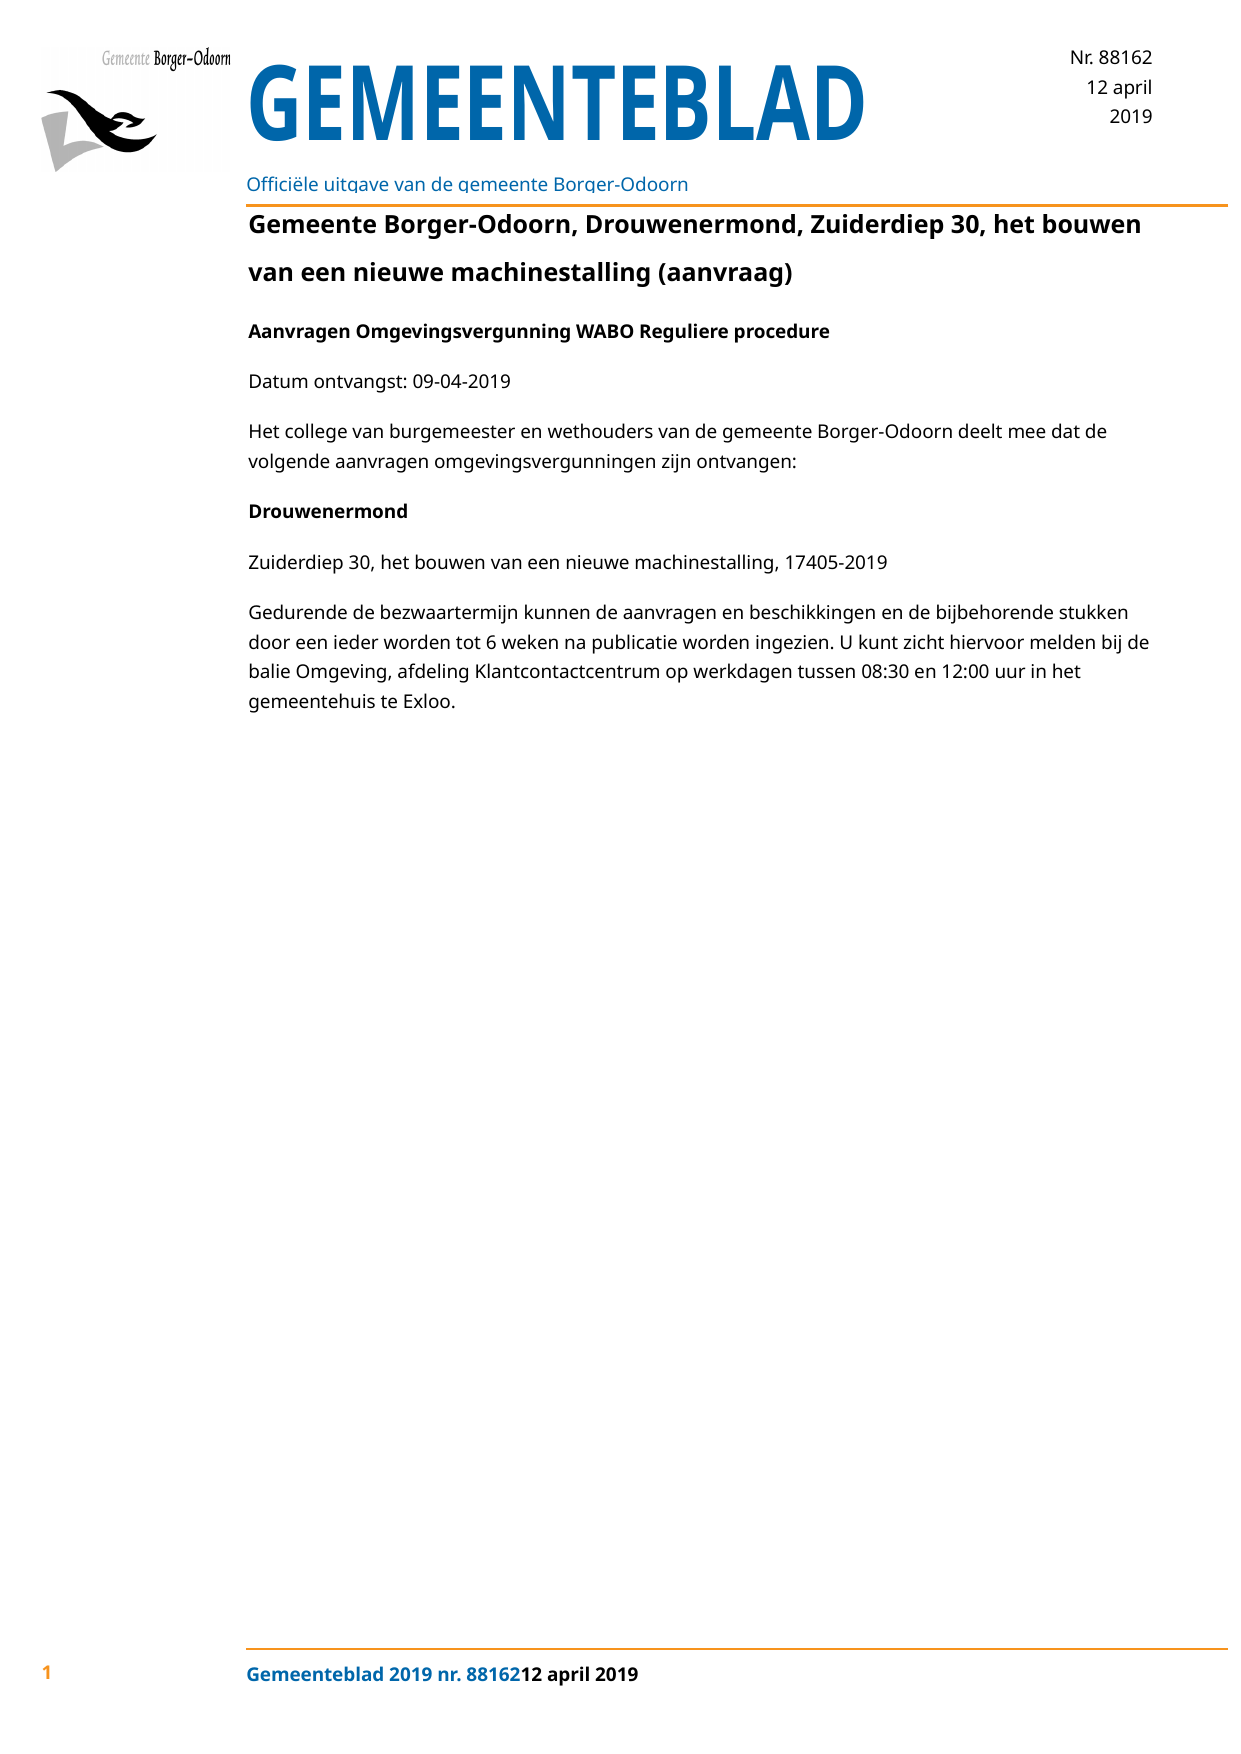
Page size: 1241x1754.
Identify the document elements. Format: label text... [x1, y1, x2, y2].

picture [41, 47, 231, 172]
text Gemeente Borger-Odoorn, Drouwenermond, Zuiderdiep 30, het bouwen van een nieuwe machinestalling (aanvraag) [248, 207, 1152, 288]
text Datum ontvangst: 09-04-2019 [248, 368, 1152, 394]
text Zuiderdiep 30, het bouwen van een nieuwe machinestalling, 17405-2019 [248, 549, 1152, 575]
text Het college van burgemeester en wethouders van de gemeente Borger-Odoorn deelt mee dat de volgende aanvragen omgevingsvergunningen zijn ontvangen: [248, 419, 1152, 474]
text Aanvragen Omgevingsvergunning WABO Reguliere procedure [248, 318, 1152, 344]
text Drouwenermond [248, 499, 1152, 524]
text Gedurende de bezwaartermijn kunnen de aanvragen en beschikkingen en de bijbehorende stukken door een ieder worden tot 6 weken na publicatie worden ingezien. U kunt zicht hiervoor melden bij de balie Omgeving, afdeling Klantcontactcentrum op werkdagen tussen 08:30 en 12:00 uur in het gemeentehuis te Exloo. [248, 599, 1152, 714]
